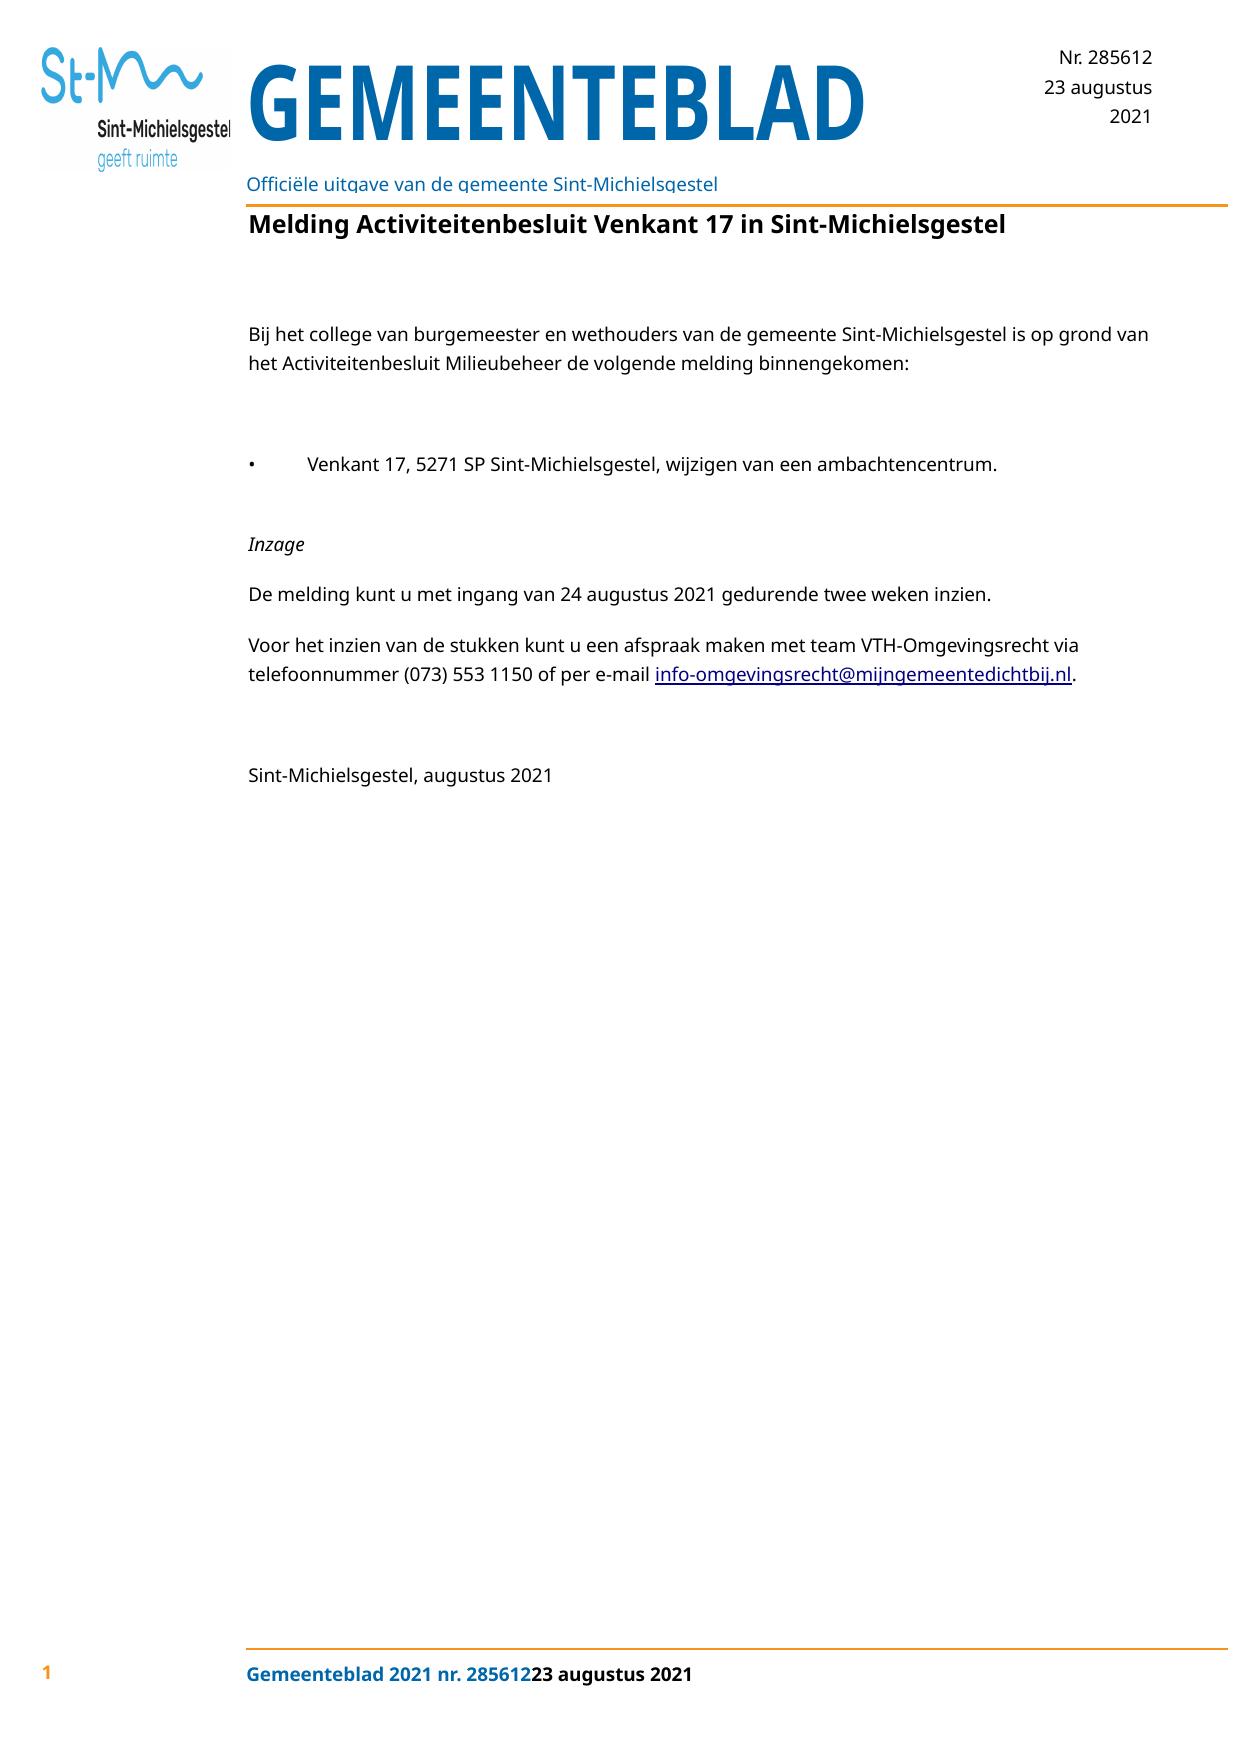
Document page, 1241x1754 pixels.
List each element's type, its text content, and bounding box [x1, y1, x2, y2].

text Melding Activiteitenbesluit Venkant 17 in Sint-Michielsgestel [248, 207, 1152, 241]
text Voor het inzien van de stukken kunt u een afspraak maken met team VTH-Omgevingsrecht via telefoonnummer (073) 553 1150 of per e-mail info-omgevingsrecht@mijngemeentedichtbij.nl. [248, 632, 1152, 687]
text De melding kunt u met ingang van 24 augustus 2021 gedurende twee weken inzien. [248, 582, 1152, 607]
text Sint-Michielsgestel, augustus 2021 [248, 762, 1152, 788]
picture [41, 47, 231, 172]
text Inzage [248, 531, 1152, 557]
text Bij het college van burgemeester en wethouders van de gemeente Sint-Michielsgestel is op grond van het Activiteitenbesluit Milieubeheer de volgende melding binnengekomen: [248, 321, 1152, 376]
list Venkant 17, 5271 SP Sint-Michielsgestel, wijzigen van een ambachtencentrum. [248, 451, 1152, 477]
